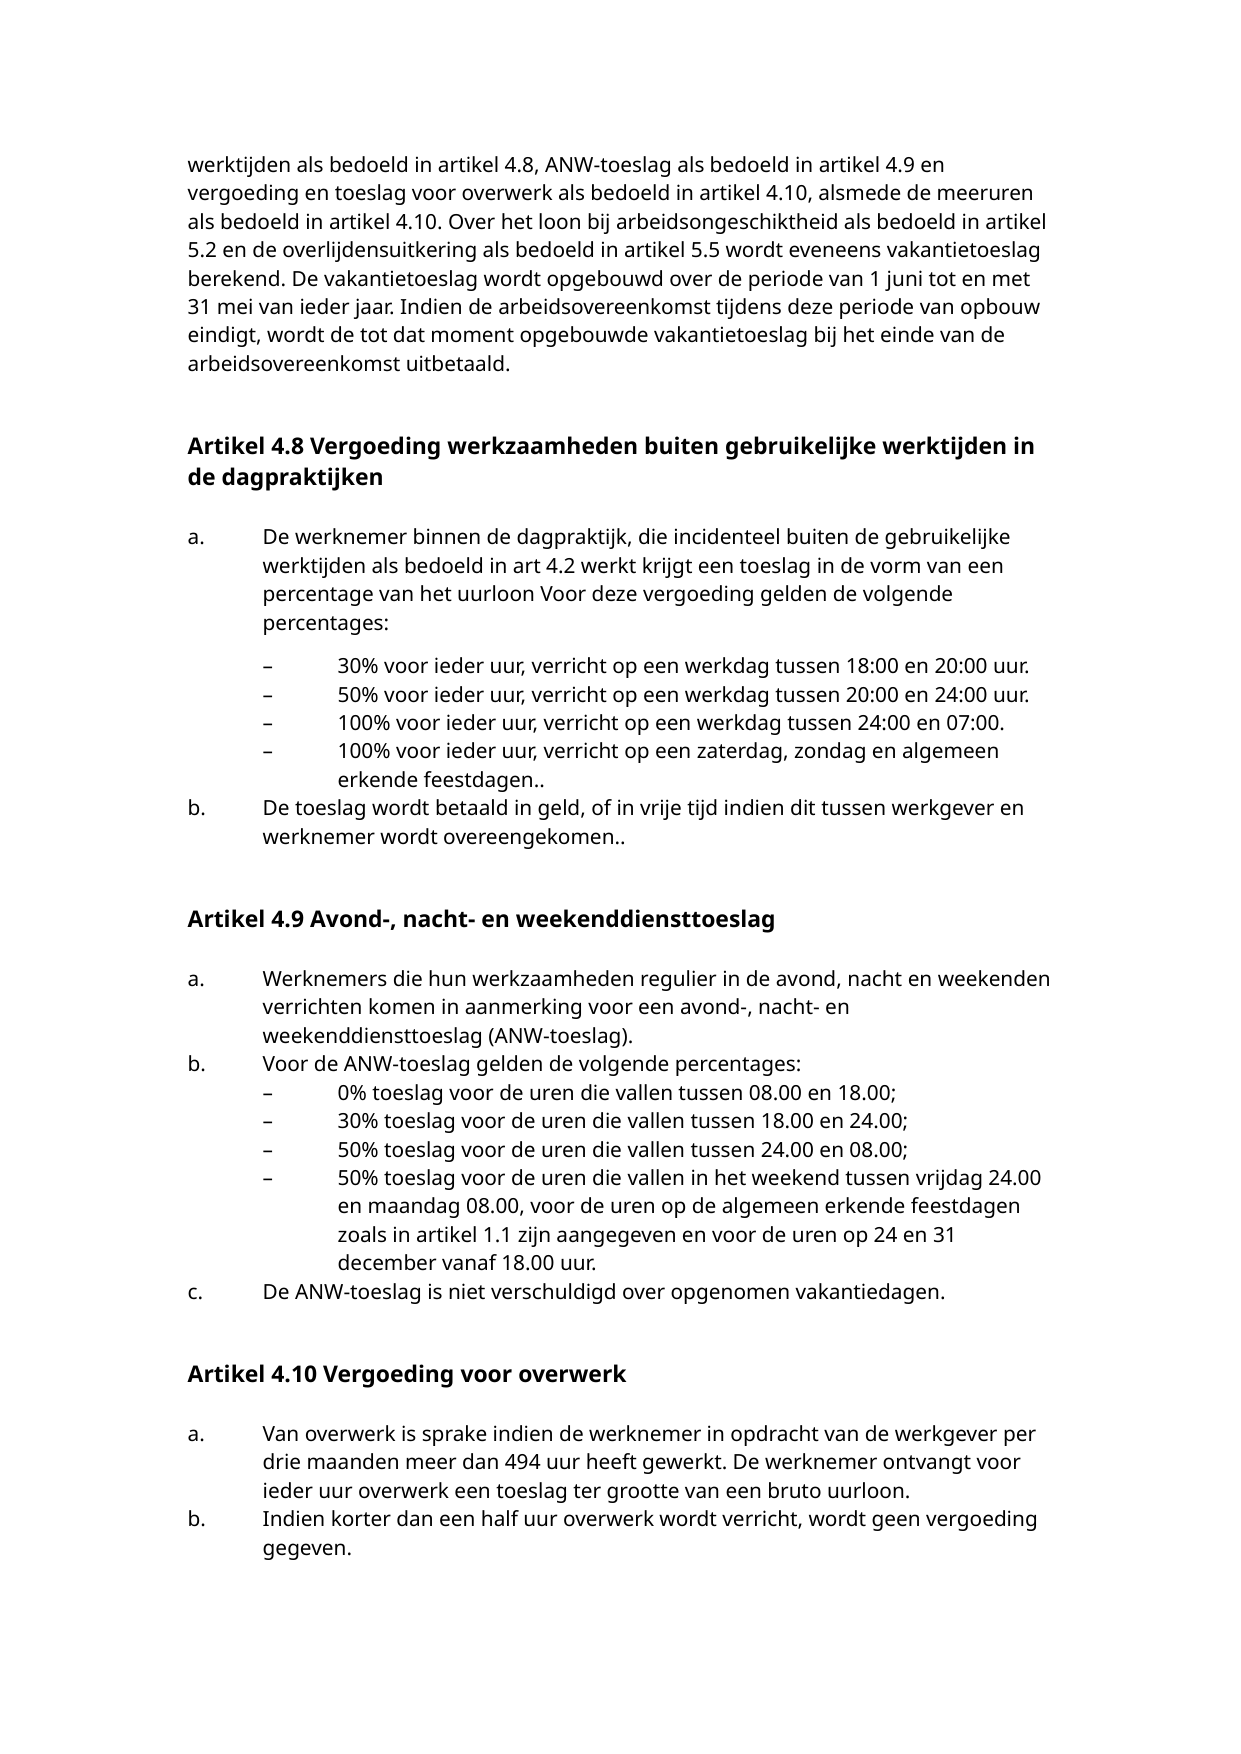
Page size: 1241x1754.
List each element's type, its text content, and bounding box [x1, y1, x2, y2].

list 50% toeslag voor de uren die vallen in het weekend tussen vrijdag 24.00 en maandag 08.00, voor de uren op de algemeen erkende feestdagen zoals in artikel 1.1 zijn aangegeven en voor de uren op 24 en 31 december vanaf 18.00 uur. [262, 1163, 1053, 1277]
list Van overwerk is sprake indien de werknemer in opdracht van de werkgever per drie maanden meer dan 494 uur heeft gewerkt. De werknemer ontvangt voor ieder uur overwerk een toeslag ter grootte van een bruto uurloon. [187, 1419, 1053, 1504]
list 30% toeslag voor de uren die vallen tussen 18.00 en 24.00; [262, 1106, 1053, 1135]
list 100% voor ieder uur, verricht op een werkdag tussen 24:00 en 07:00. [262, 708, 1053, 737]
list 0% toeslag voor de uren die vallen tussen 08.00 en 18.00; [262, 1078, 1053, 1106]
subtitle Artikel 4.9 Avond-, nacht- en weekenddiensttoeslag [187, 903, 1053, 934]
list Werknemers die hun werkzaamheden regulier in de avond, nacht en weekenden verrichten komen in aanmerking voor een avond-, nacht- en weekenddiensttoeslag (ANW-toeslag). [187, 964, 1053, 1049]
subtitle Artikel 4.10 Vergoeding voor overwerk [187, 1358, 1053, 1389]
list De ANW-toeslag is niet verschuldigd over opgenomen vakantiedagen. [187, 1277, 1053, 1305]
list De toeslag wordt betaald in geld, of in vrije tijd indien dit tussen werkgever en werknemer wordt overeengekomen.. [187, 793, 1053, 850]
list 100% voor ieder uur, verricht op een zaterdag, zondag en algemeen erkende feestdagen.. [262, 737, 1053, 793]
subtitle Artikel 4.8 Vergoeding werkzaamheden buiten gebruikelijke werktijden in de dagpraktijken [187, 430, 1053, 492]
list 50% toeslag voor de uren die vallen tussen 24.00 en 08.00; [262, 1135, 1053, 1163]
list 30% voor ieder uur, verricht op een werkdag tussen 18:00 en 20:00 uur. [262, 651, 1053, 680]
list Voor de ANW-toeslag gelden de volgende percentages: [187, 1049, 1053, 1078]
list Indien korter dan een half uur overwerk wordt verricht, wordt geen vergoeding gegeven. [187, 1504, 1053, 1561]
list 50% voor ieder uur, verricht op een werkdag tussen 20:00 en 24:00 uur. [262, 680, 1053, 708]
list De werknemer binnen de dagpraktijk, die incidenteel buiten de gebruikelijke werktijden als bedoeld in art 4.2 werkt krijgt een toeslag in de vorm van een percentage van het uurloon Voor deze vergoeding gelden de volgende percentages: [187, 522, 1053, 636]
text werktijden als bedoeld in artikel 4.8, ANW-toeslag als bedoeld in artikel 4.9 en vergoeding en toeslag voor overwerk als bedoeld in artikel 4.10, alsmede de meeruren als bedoeld in artikel 4.10. Over het loon bij arbeidsongeschiktheid als bedoeld in artikel 5.2 en de overlijdensuitkering als bedoeld in artikel 5.5 wordt eveneens vakantietoeslag berekend. De vakantietoeslag wordt opgebouwd over de periode van 1 juni tot en met 31 mei van ieder jaar. Indien de arbeidsovereenkomst tijdens deze periode van opbouw eindigt, wordt de tot dat moment opgebouwde vakantietoeslag bij het einde van de arbeidsovereenkomst uitbetaald. [187, 150, 1053, 377]
